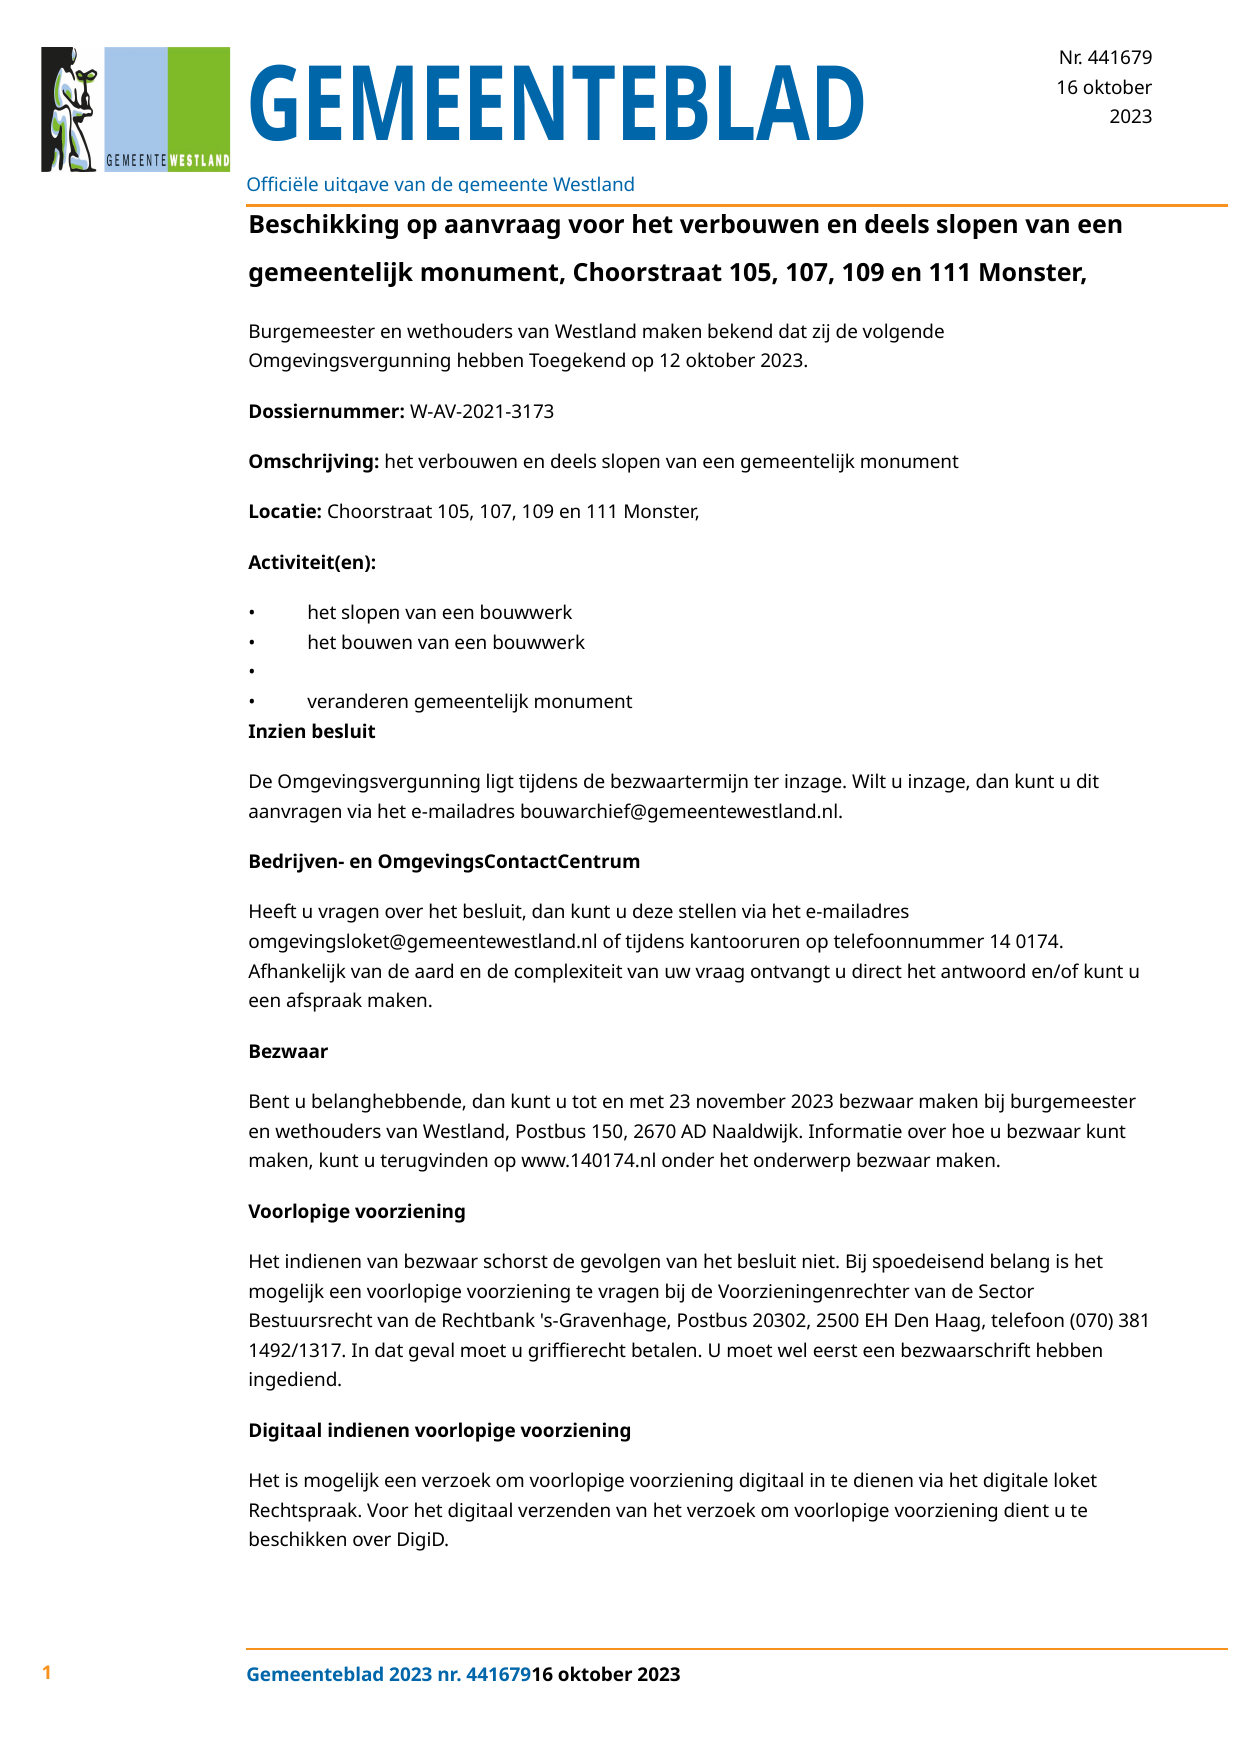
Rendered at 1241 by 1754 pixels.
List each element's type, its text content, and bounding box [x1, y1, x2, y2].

list het bouwen van een bouwwerk [248, 629, 1152, 655]
text Activiteit(en): [248, 549, 1152, 575]
text Digitaal indienen voorlopige voorziening [248, 1417, 1152, 1443]
text De Omgevingsvergunning ligt tijdens de bezwaartermijn ter inzage. Wilt u inzage, dan kunt u dit aanvragen via het e-mailadres bouwarchief@gemeentewestland.nl. [248, 768, 1152, 824]
text Omschrijving: het verbouwen en deels slopen van een gemeentelijk monument [248, 448, 1152, 474]
text Bent u belanghebbende, dan kunt u tot en met 23 november 2023 bezwaar maken bij burgemeester en wethouders van Westland, Postbus 150, 2670 AD Naaldwijk. Informatie over hoe u bezwaar kunt maken, kunt u terugvinden op www.140174.nl onder het onderwerp bezwaar maken. [248, 1088, 1152, 1173]
text Bedrijven- en OmgevingsContactCentrum [248, 848, 1152, 874]
text Dossiernummer: W-AV-2021-3173 [248, 398, 1152, 424]
list veranderen gemeentelijk monument [248, 688, 1152, 714]
text Beschikking op aanvraag voor het verbouwen en deels slopen van een gemeentelijk monument, Choorstraat 105, 107, 109 en 111 Monster, [248, 207, 1152, 288]
text Inzien besluit [248, 718, 1152, 744]
picture [41, 47, 231, 172]
list het slopen van een bouwwerk [248, 599, 1152, 625]
text Bezwaar [248, 1038, 1152, 1064]
text Burgemeester en wethouders van Westland maken bekend dat zij de volgende Omgevingsvergunning hebben Toegekend op 12 oktober 2023. [248, 318, 1152, 373]
text Locatie: Choorstraat 105, 107, 109 en 111 Monster, [248, 499, 1152, 524]
text Het indienen van bezwaar schorst de gevolgen van het besluit niet. Bij spoedeisend belang is het mogelijk een voorlopige voorziening te vragen bij de Voorzieningenrechter van de Sector Bestuursrecht van de Rechtbank 's-Gravenhage, Postbus 20302, 2500 EH Den Haag, telefoon (070) 381 1492/1317. In dat geval moet u griffierecht betalen. U moet wel eerst een bezwaarschrift hebben ingediend. [248, 1248, 1152, 1392]
text Voorlopige voorziening [248, 1198, 1152, 1224]
text Heeft u vragen over het besluit, dan kunt u deze stellen via het e-mailadres omgevingsloket@gemeentewestland.nl of tijdens kantooruren op telefoonnummer 14 0174. Afhankelijk van de aard en de complexiteit van uw vraag ontvangt u direct het antwoord en/of kunt u een afspraak maken. [248, 899, 1152, 1013]
text Het is mogelijk een verzoek om voorlopige voorziening digitaal in te dienen via het digitale loket Rechtspraak. Voor het digitaal verzenden van het verzoek om voorlopige voorziening dient u te beschikken over DigiD. [248, 1467, 1152, 1552]
